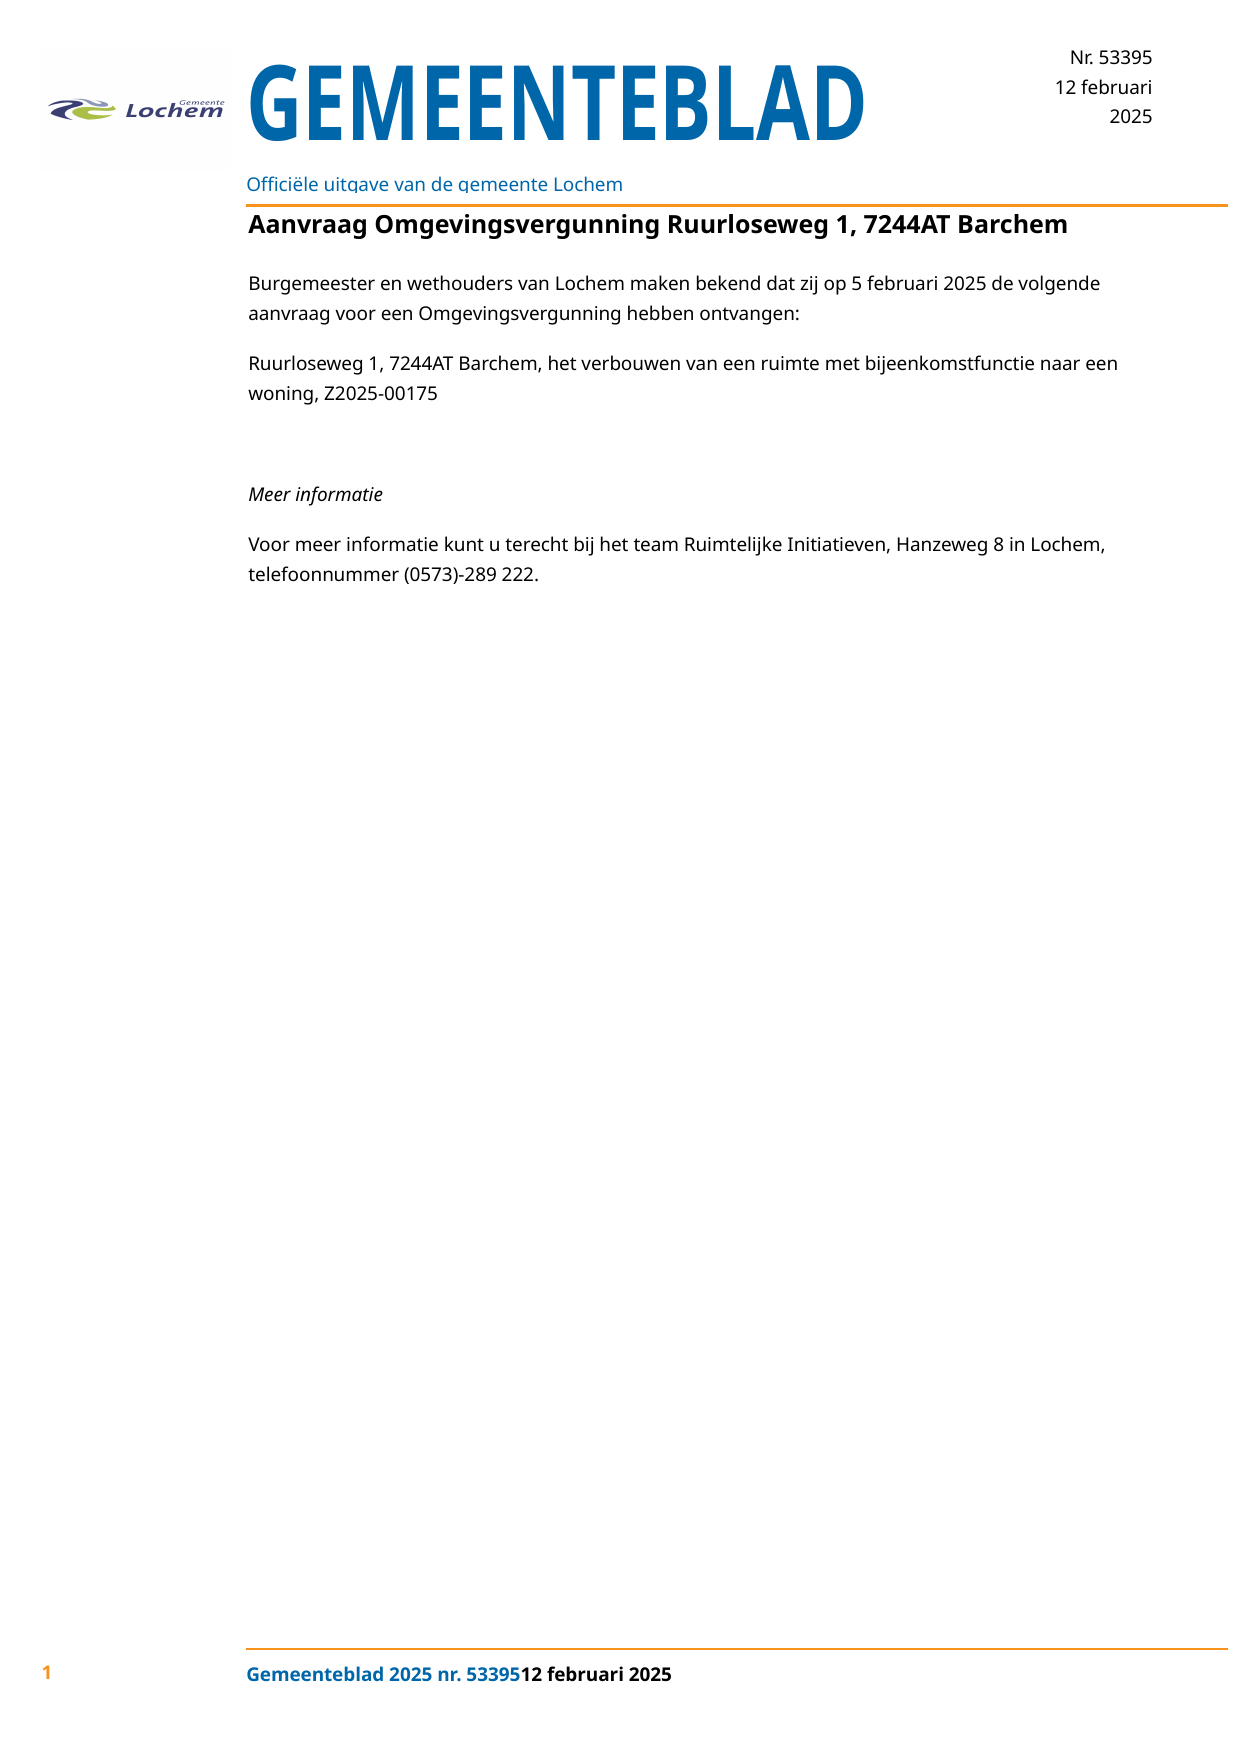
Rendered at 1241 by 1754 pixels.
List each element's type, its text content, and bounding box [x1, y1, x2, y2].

text Burgemeester en wethouders van Lochem maken bekend dat zij op 5 februari 2025 de volgende aanvraag voor een Omgevingsvergunning hebben ontvangen: [248, 270, 1152, 326]
text Aanvraag Omgevingsvergunning Ruurloseweg 1, 7244AT Barchem [248, 207, 1152, 241]
picture [41, 47, 231, 172]
text Meer informatie [248, 481, 1152, 506]
text Ruurloseweg 1, 7244AT Barchem, het verbouwen van een ruimte met bijeenkomstfunctie naar een woning, Z2025-00175 [248, 350, 1152, 406]
text Voor meer informatie kunt u terecht bij het team Ruimtelijke Initiatieven, Hanzeweg 8 in Lochem, telefoonnummer (0573)-289 222. [248, 531, 1152, 586]
